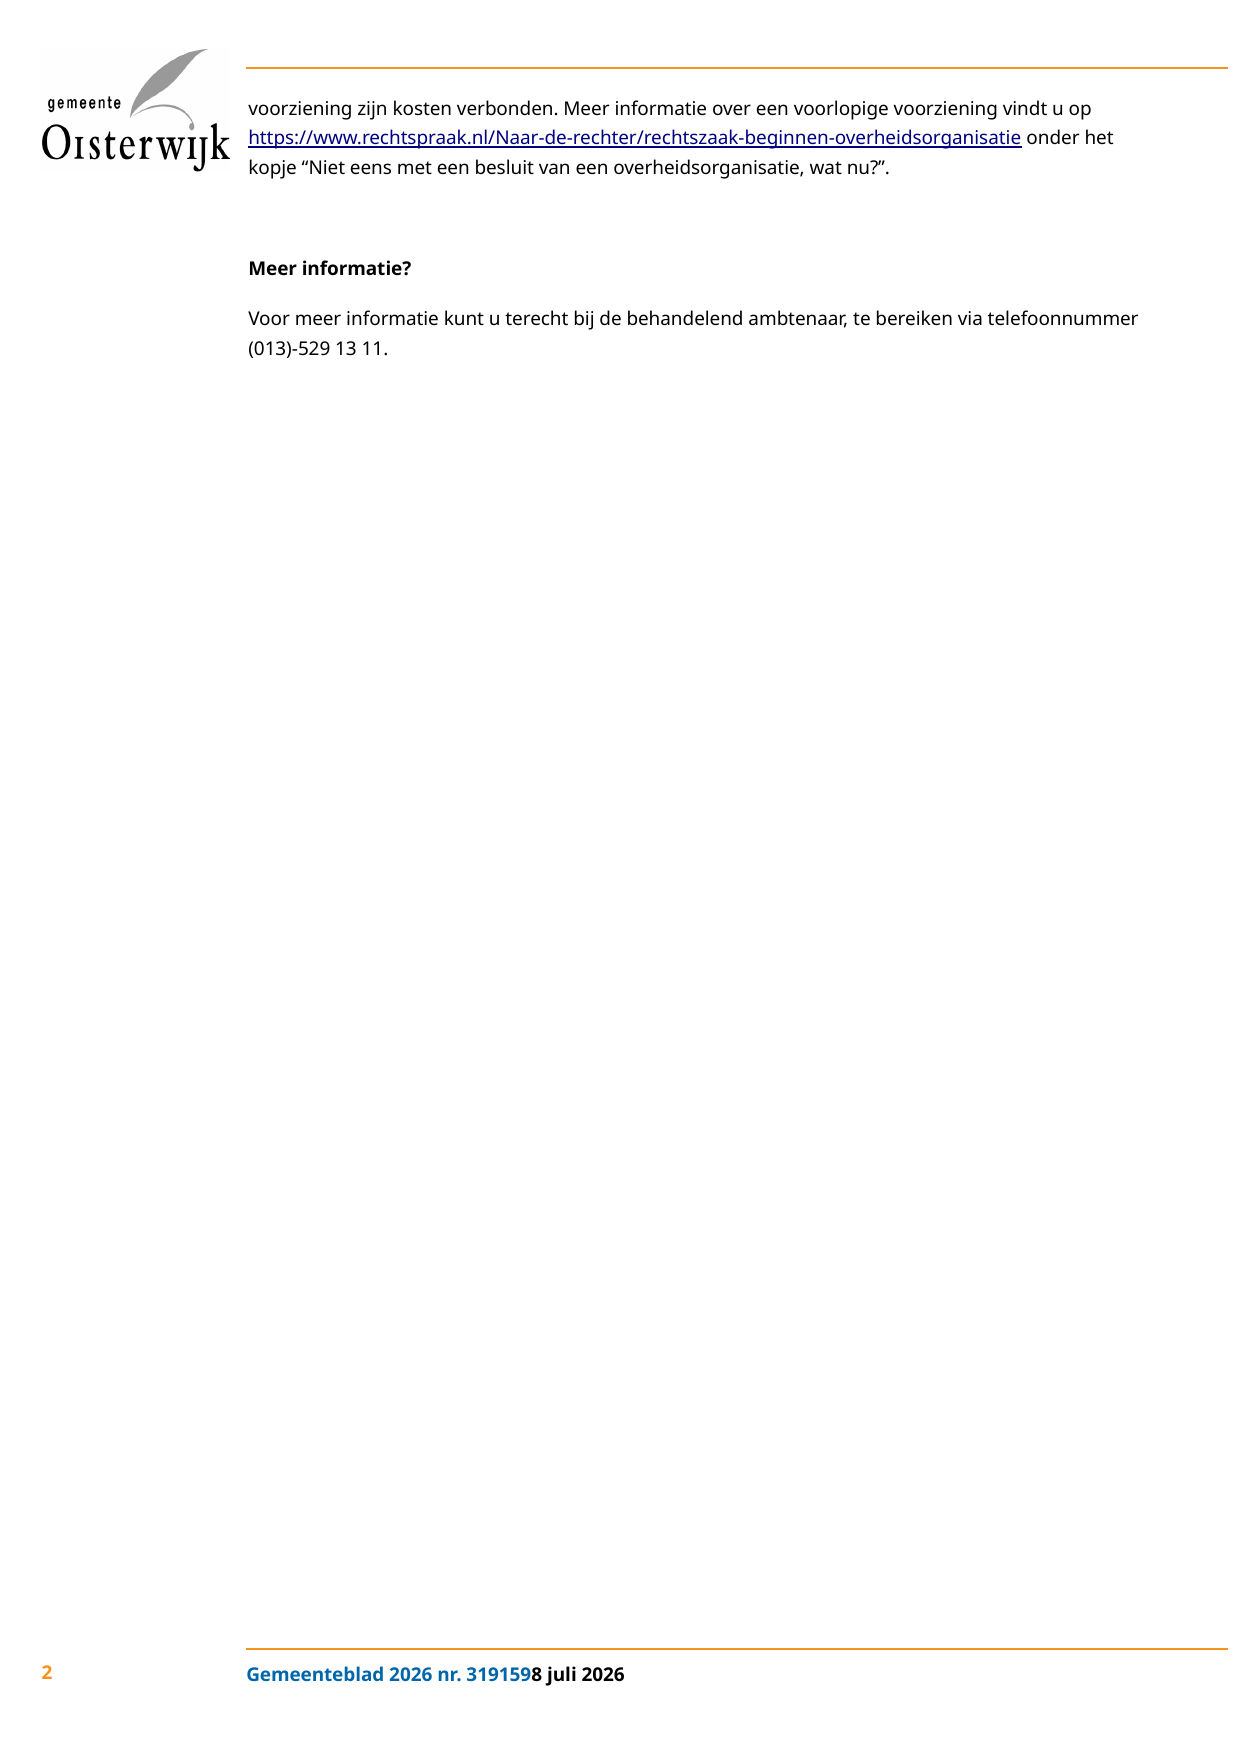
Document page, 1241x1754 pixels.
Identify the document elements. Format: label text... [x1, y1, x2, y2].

text voorziening zijn kosten verbonden. Meer informatie over een voorlopige voorziening vindt u op https://www.rechtspraak.nl/Naar-de-rechter/rechtszaak-beginnen-overheidsorganisatie onder het kopje “Niet eens met een besluit van een overheidsorganisatie, wat nu?”. [248, 95, 1152, 180]
text Meer informatie? [248, 255, 1152, 281]
picture [41, 47, 231, 172]
text Voor meer informatie kunt u terecht bij de behandelend ambtenaar, te bereiken via telefoonnummer (013)-529 13 11. [248, 305, 1152, 361]
